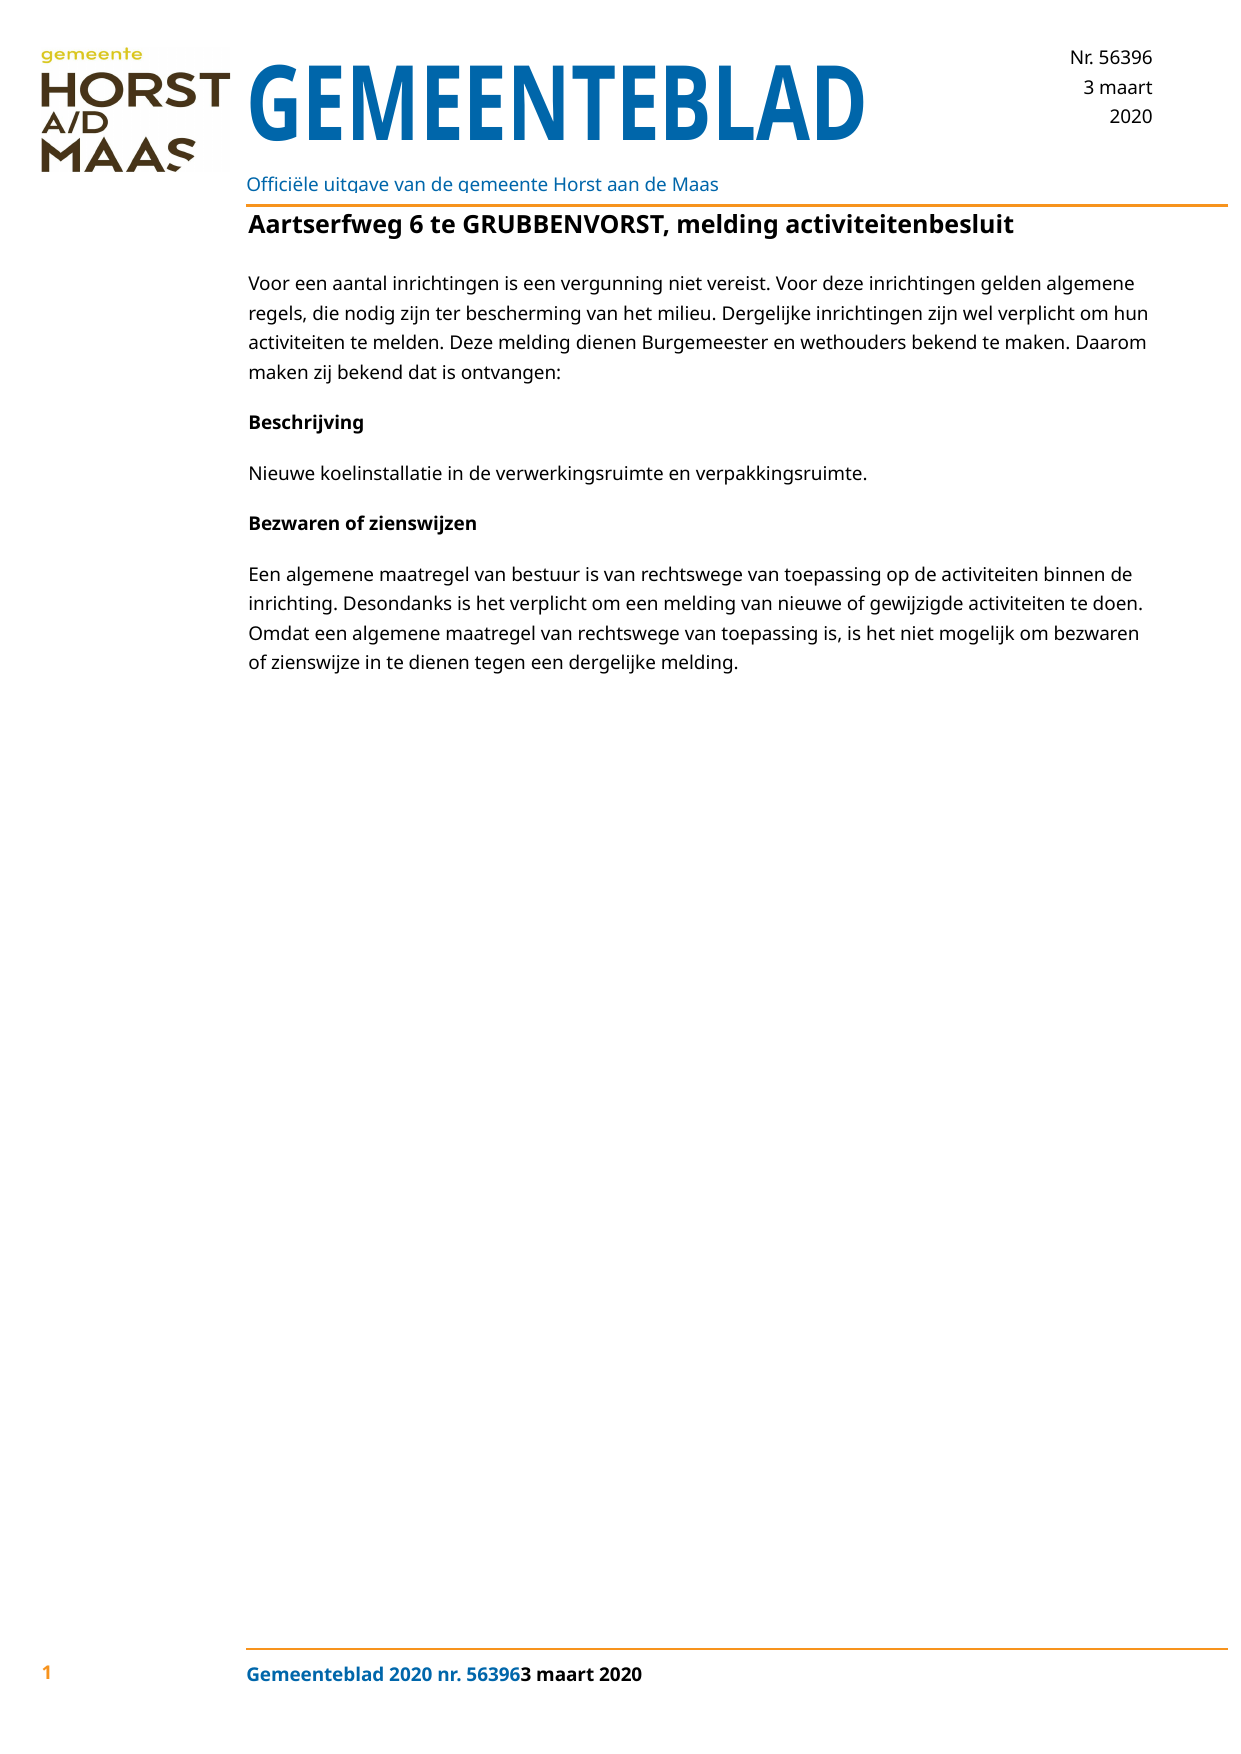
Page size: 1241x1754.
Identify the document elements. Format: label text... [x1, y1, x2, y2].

picture [41, 47, 231, 172]
text Bezwaren of zienswijzen [248, 510, 1152, 536]
text Beschrijving [248, 409, 1152, 435]
text Aartserfweg 6 te GRUBBENVORST, melding activiteitenbesluit [248, 207, 1152, 241]
text Een algemene maatregel van bestuur is van rechtswege van toepassing op de activiteiten binnen de inrichting. Desondanks is het verplicht om een melding van nieuwe of gewijzigde activiteiten te doen. Omdat een algemene maatregel van rechtswege van toepassing is, is het niet mogelijk om bezwaren of zienswijze in te dienen tegen een dergelijke melding. [248, 561, 1152, 675]
text Nieuwe koelinstallatie in de verwerkingsruimte en verpakkingsruimte. [248, 460, 1152, 486]
text Voor een aantal inrichtingen is een vergunning niet vereist. Voor deze inrichtingen gelden algemene regels, die nodig zijn ter bescherming van het milieu. Dergelijke inrichtingen zijn wel verplicht om hun activiteiten te melden. Deze melding dienen Burgemeester en wethouders bekend te maken. Daarom maken zij bekend dat is ontvangen: [248, 270, 1152, 385]
